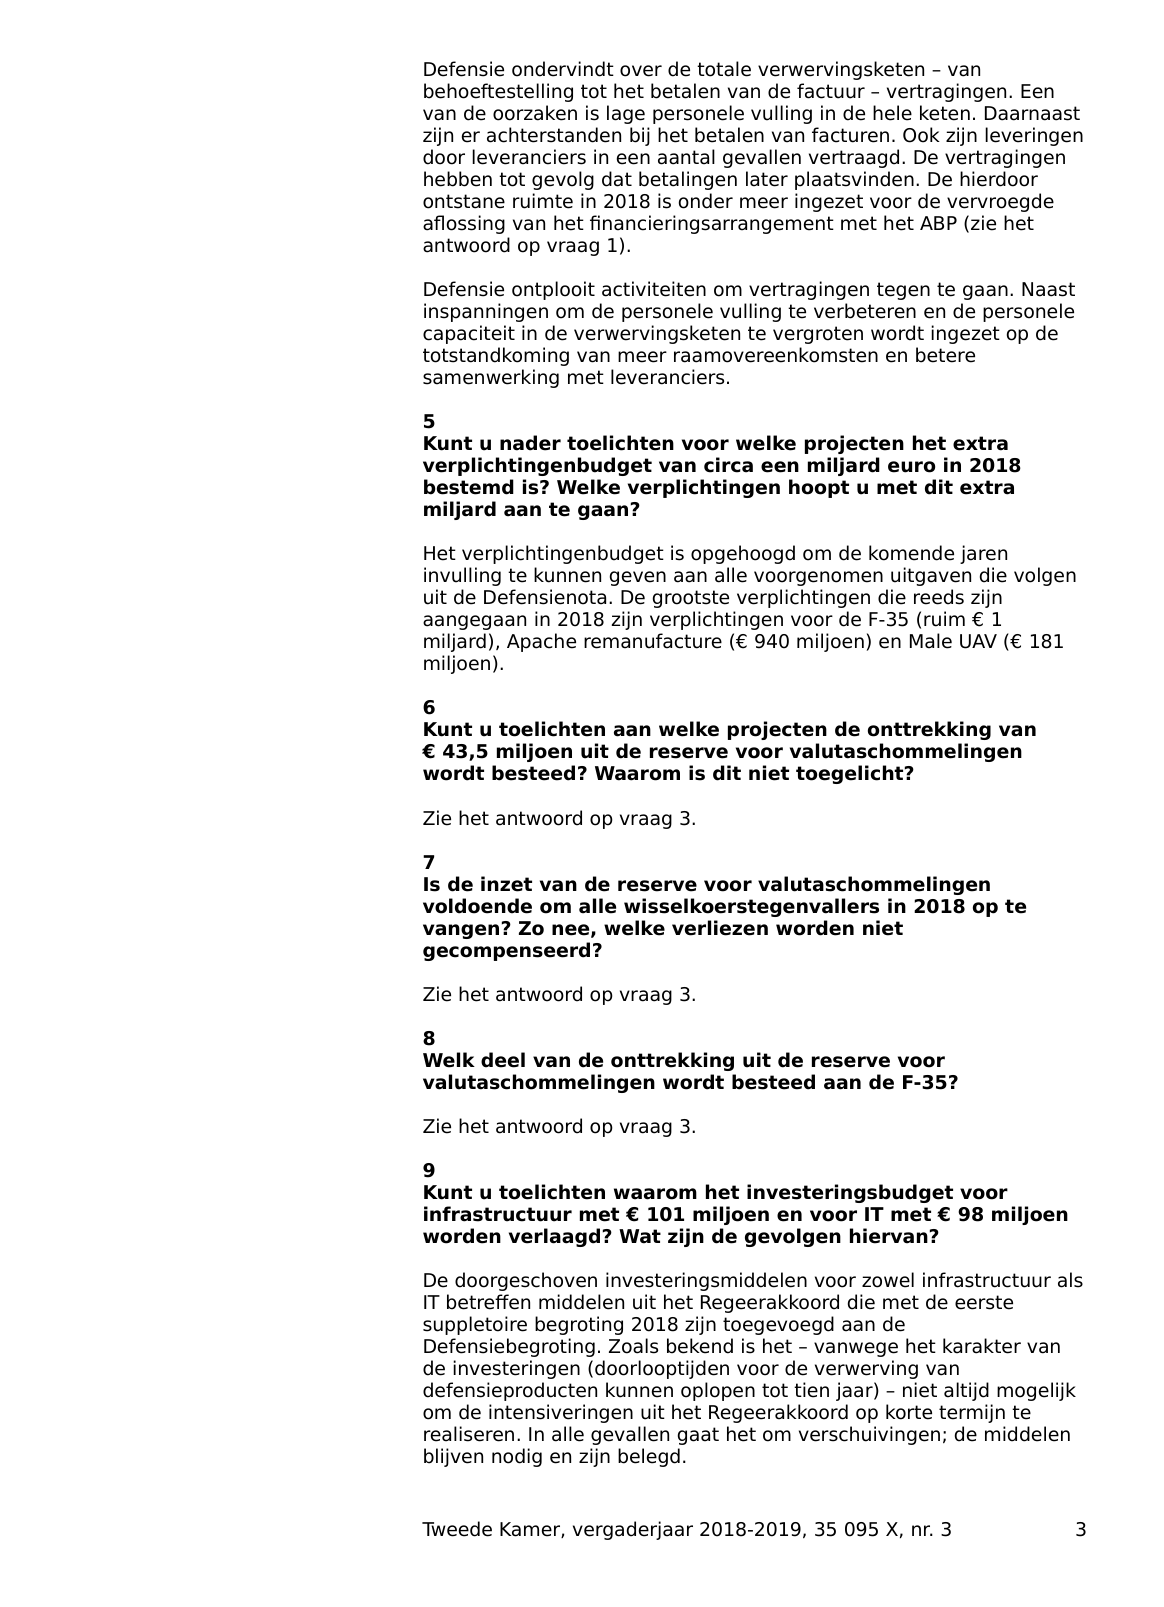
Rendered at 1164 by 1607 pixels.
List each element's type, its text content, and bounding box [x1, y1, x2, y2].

text Zie het antwoord op vraag 3. [422, 984, 1087, 1006]
text Kunt u toelichten waarom het investeringsbudget voor infrastructuur met € 101 miljoen en voor IT met € 98 miljoen worden verlaagd? Wat zijn de gevolgen hiervan? [422, 1182, 1087, 1248]
text Defensie ondervindt over de totale verwervingsketen – van behoeftestelling tot het betalen van de factuur – vertragingen. Een van de oorzaken is lage personele vulling in de hele keten. Daarnaast zijn er achterstanden bij het betalen van facturen. Ook zijn leveringen door leveranciers in een aantal gevallen vertraagd. De vertragingen hebben tot gevolg dat betalingen later plaatsvinden. De hierdoor ontstane ruimte in 2018 is onder meer ingezet voor de vervroegde aflossing van het financieringsarrangement met het ABP (zie het antwoord op vraag 1). [422, 59, 1087, 257]
text Welk deel van de onttrekking uit de reserve voor valutaschommelingen wordt besteed aan de F-35? [422, 1050, 1087, 1094]
text 8 [422, 1028, 1087, 1050]
text Zie het antwoord op vraag 3. [422, 1116, 1087, 1138]
text 7 [422, 852, 1087, 873]
text 6 [422, 697, 1087, 719]
text 9 [422, 1160, 1087, 1182]
text Kunt u toelichten aan welke projecten de onttrekking van € 43,5 miljoen uit de reserve voor valutaschommelingen wordt besteed? Waarom is dit niet toegelicht? [422, 719, 1087, 785]
text Defensie ontplooit activiteiten om vertragingen tegen te gaan. Naast inspanningen om de personele vulling te verbeteren en de personele capaciteit in de verwervingsketen te vergroten wordt ingezet op de totstandkoming van meer raamovereenkomsten en betere samenwerking met leveranciers. [422, 279, 1087, 389]
text 5 [422, 411, 1087, 433]
text Is de inzet van de reserve voor valutaschommelingen voldoende om alle wisselkoerstegenvallers in 2018 op te vangen? Zo nee, welke verliezen worden niet gecompenseerd? [422, 873, 1087, 961]
text De doorgeschoven investeringsmiddelen voor zowel infrastructuur als IT betreffen middelen uit het Regeerakkoord die met de eerste suppletoire begroting 2018 zijn toegevoegd aan de Defensiebegroting. Zoals bekend is het – vanwege het karakter van de investeringen (doorlooptijden voor de verwerving van defensieproducten kunnen oplopen tot tien jaar) – niet altijd mogelijk om de intensiveringen uit het Regeerakkoord op korte termijn te realiseren. In alle gevallen gaat het om verschuivingen; de middelen blijven nodig en zijn belegd. [422, 1270, 1087, 1468]
text Het verplichtingenbudget is opgehoogd om de komende jaren invulling te kunnen geven aan alle voorgenomen uitgaven die volgen uit de Defensienota. De grootste verplichtingen die reeds zijn aangegaan in 2018 zijn verplichtingen voor de F-35 (ruim € 1 miljard), Apache remanufacture (€ 940 miljoen) en Male UAV (€ 181 miljoen). [422, 543, 1087, 675]
text Kunt u nader toelichten voor welke projecten het extra verplichtingenbudget van circa een miljard euro in 2018 bestemd is? Welke verplichtingen hoopt u met dit extra miljard aan te gaan? [422, 433, 1087, 521]
text Zie het antwoord op vraag 3. [422, 807, 1087, 829]
